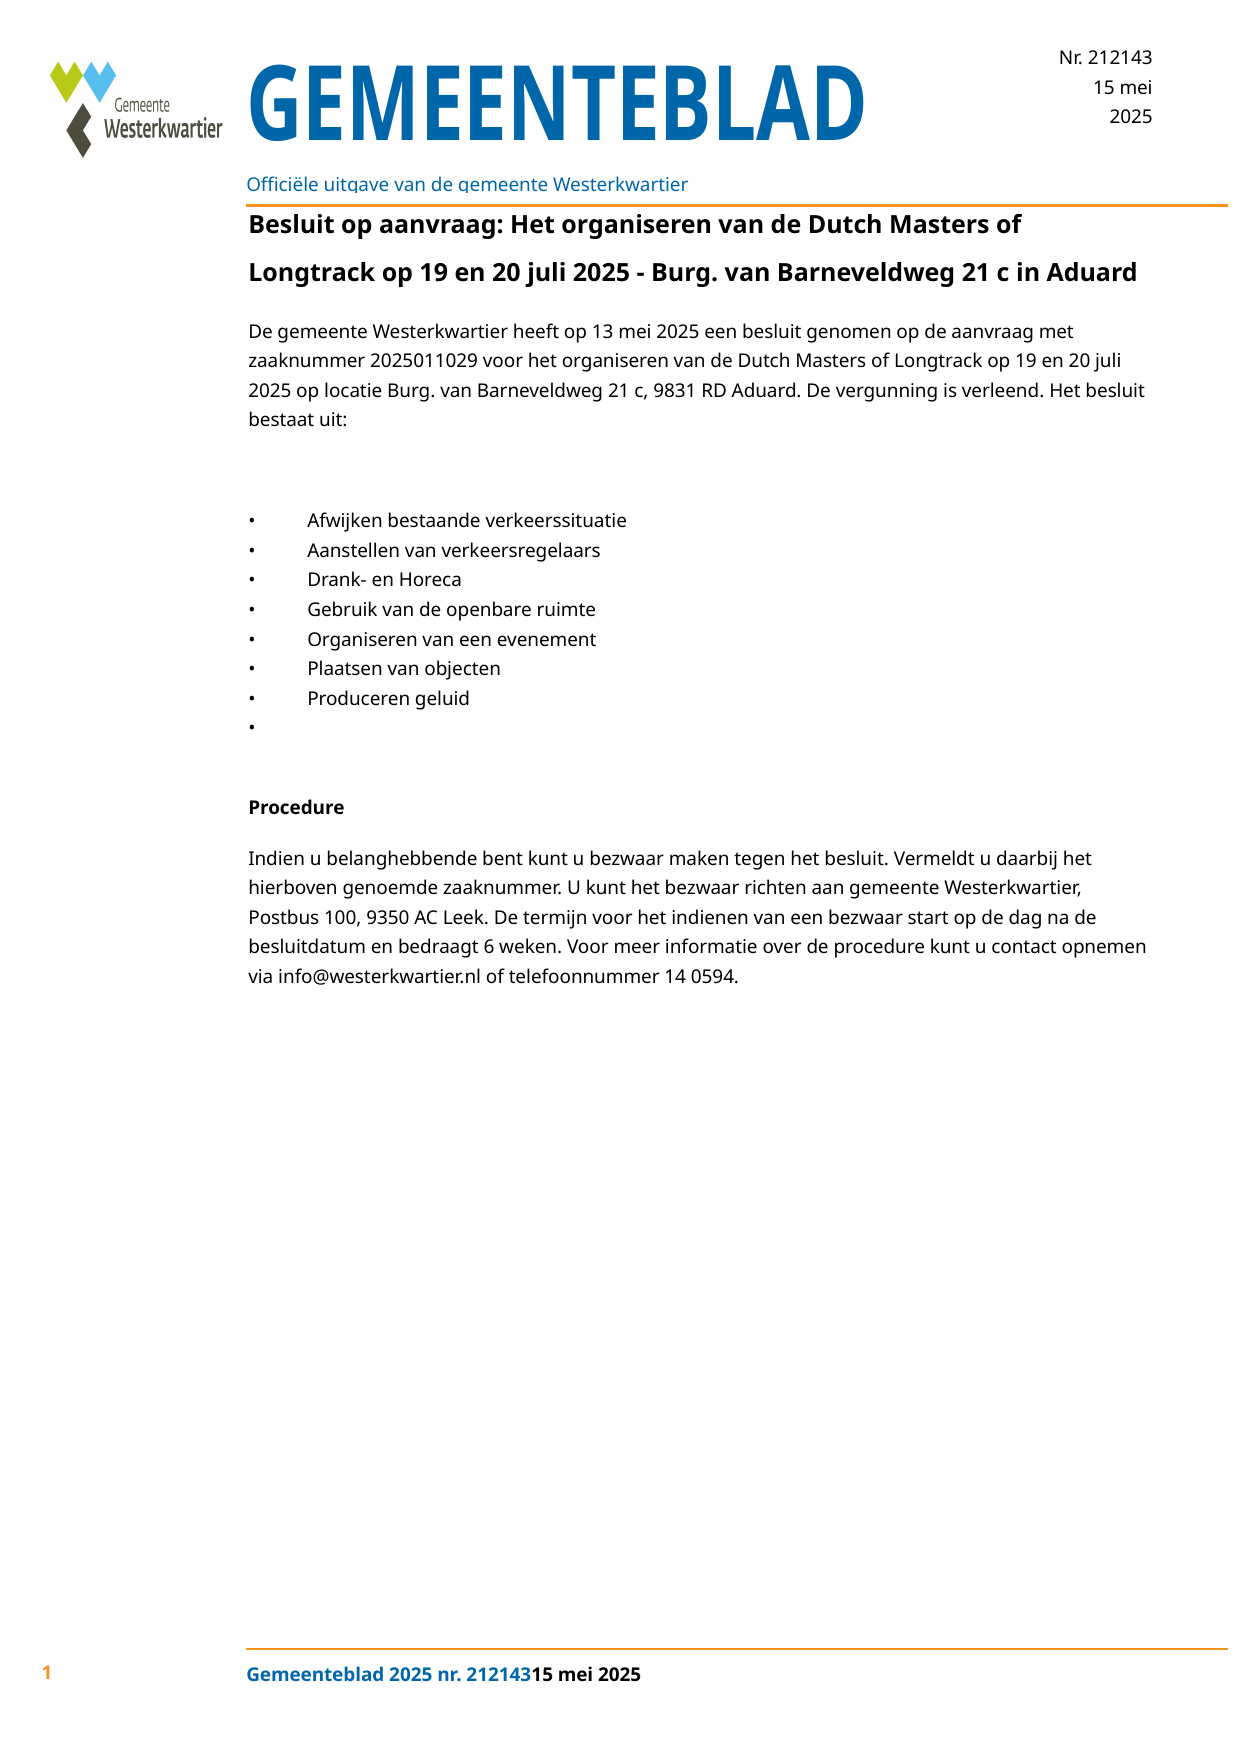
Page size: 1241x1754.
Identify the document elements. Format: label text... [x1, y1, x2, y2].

text Procedure [248, 794, 1152, 820]
list Produceren geluid [248, 685, 1152, 711]
text Besluit op aanvraag: Het organiseren van de Dutch Masters of Longtrack op 19 en 20 juli 2025 - Burg. van Barneveldweg 21 c in Aduard [248, 207, 1152, 288]
list Aanstellen van verkeersregelaars [248, 537, 1152, 563]
list Plaatsen van objecten [248, 655, 1152, 681]
text De gemeente Westerkwartier heeft op 13 mei 2025 een besluit genomen op de aanvraag met zaaknummer 2025011029 voor het organiseren van de Dutch Masters of Longtrack op 19 en 20 juli 2025 op locatie Burg. van Barneveldweg 21 c, 9831 RD Aduard. De vergunning is verleend. Het besluit bestaat uit: [248, 318, 1152, 432]
text Indien u belanghebbende bent kunt u bezwaar maken tegen het besluit. Vermeldt u daarbij het hierboven genoemde zaaknummer. U kunt het bezwaar richten aan gemeente Westerkwartier, Postbus 100, 9350 AC Leek. De termijn voor het indienen van een bezwaar start op de dag na de besluitdatum en bedraagt 6 weken. Voor meer informatie over de procedure kunt u contact opnemen via info@westerkwartier.nl of telefoonnummer 14 0594. [248, 845, 1152, 989]
list Organiseren van een evenement [248, 626, 1152, 652]
picture [41, 47, 231, 172]
list Drank- en Horeca [248, 567, 1152, 592]
list Gebruik van de openbare ruimte [248, 596, 1152, 622]
list Afwijken bestaande verkeerssituatie [248, 507, 1152, 533]
